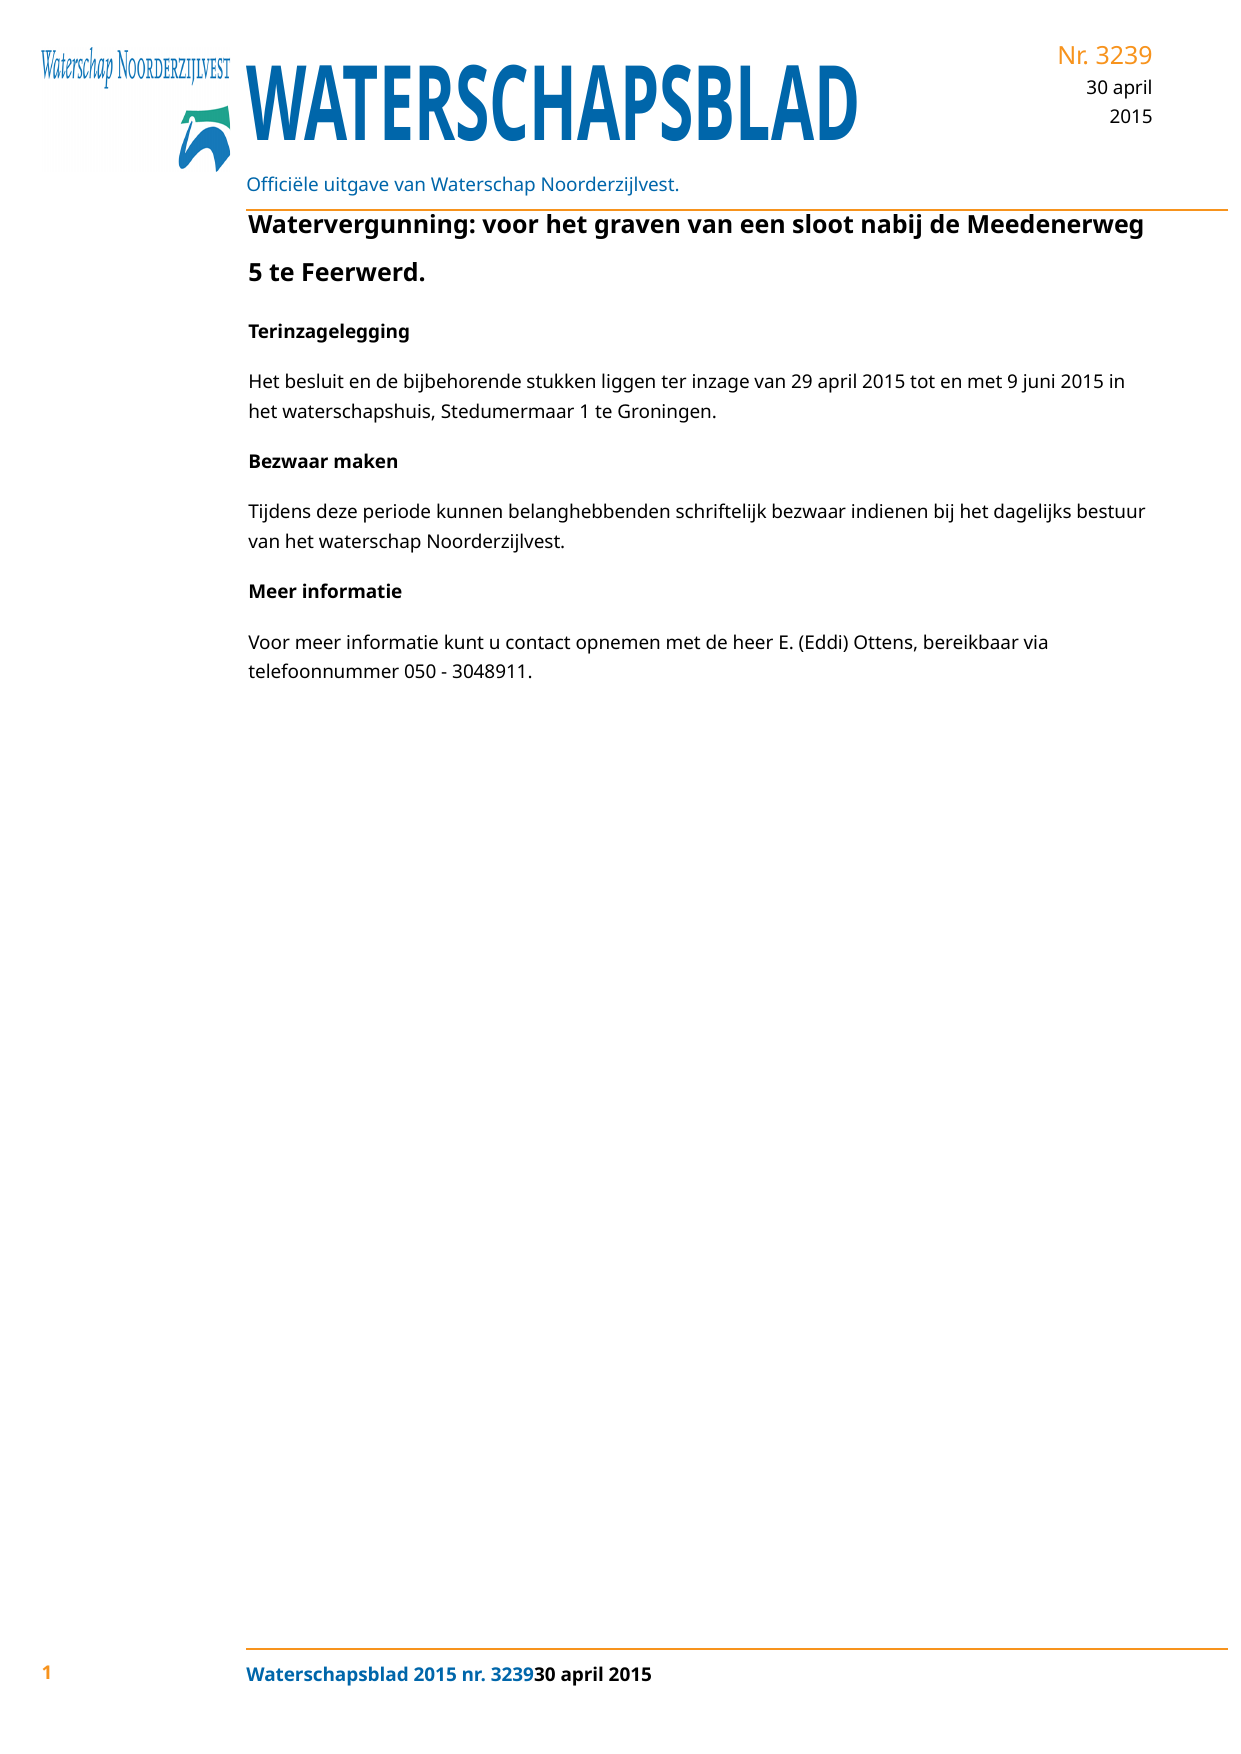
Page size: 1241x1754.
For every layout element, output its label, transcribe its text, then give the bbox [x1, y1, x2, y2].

text Watervergunning: voor het graven van een sloot nabij de Meedenerweg 5 te Feerwerd. [248, 211, 1152, 288]
picture [41, 47, 231, 172]
text Het besluit en de bijbehorende stukken liggen ter inzage van 29 april 2015 tot en met 9 juni 2015 in het waterschapshuis, Stedumermaar 1 te Groningen. [248, 368, 1152, 424]
text Meer informatie [248, 579, 1152, 604]
text Terinzagelegging [248, 318, 1152, 344]
text Voor meer informatie kunt u contact opnemen met de heer E. (Eddi) Ottens, bereikbaar via telefoonnummer 050 - 3048911. [248, 629, 1152, 684]
text Tijdens deze periode kunnen belanghebbenden schriftelijk bezwaar indienen bij het dagelijks bestuur van het waterschap Noorderzijlvest. [248, 499, 1152, 554]
text Bezwaar maken [248, 448, 1152, 474]
